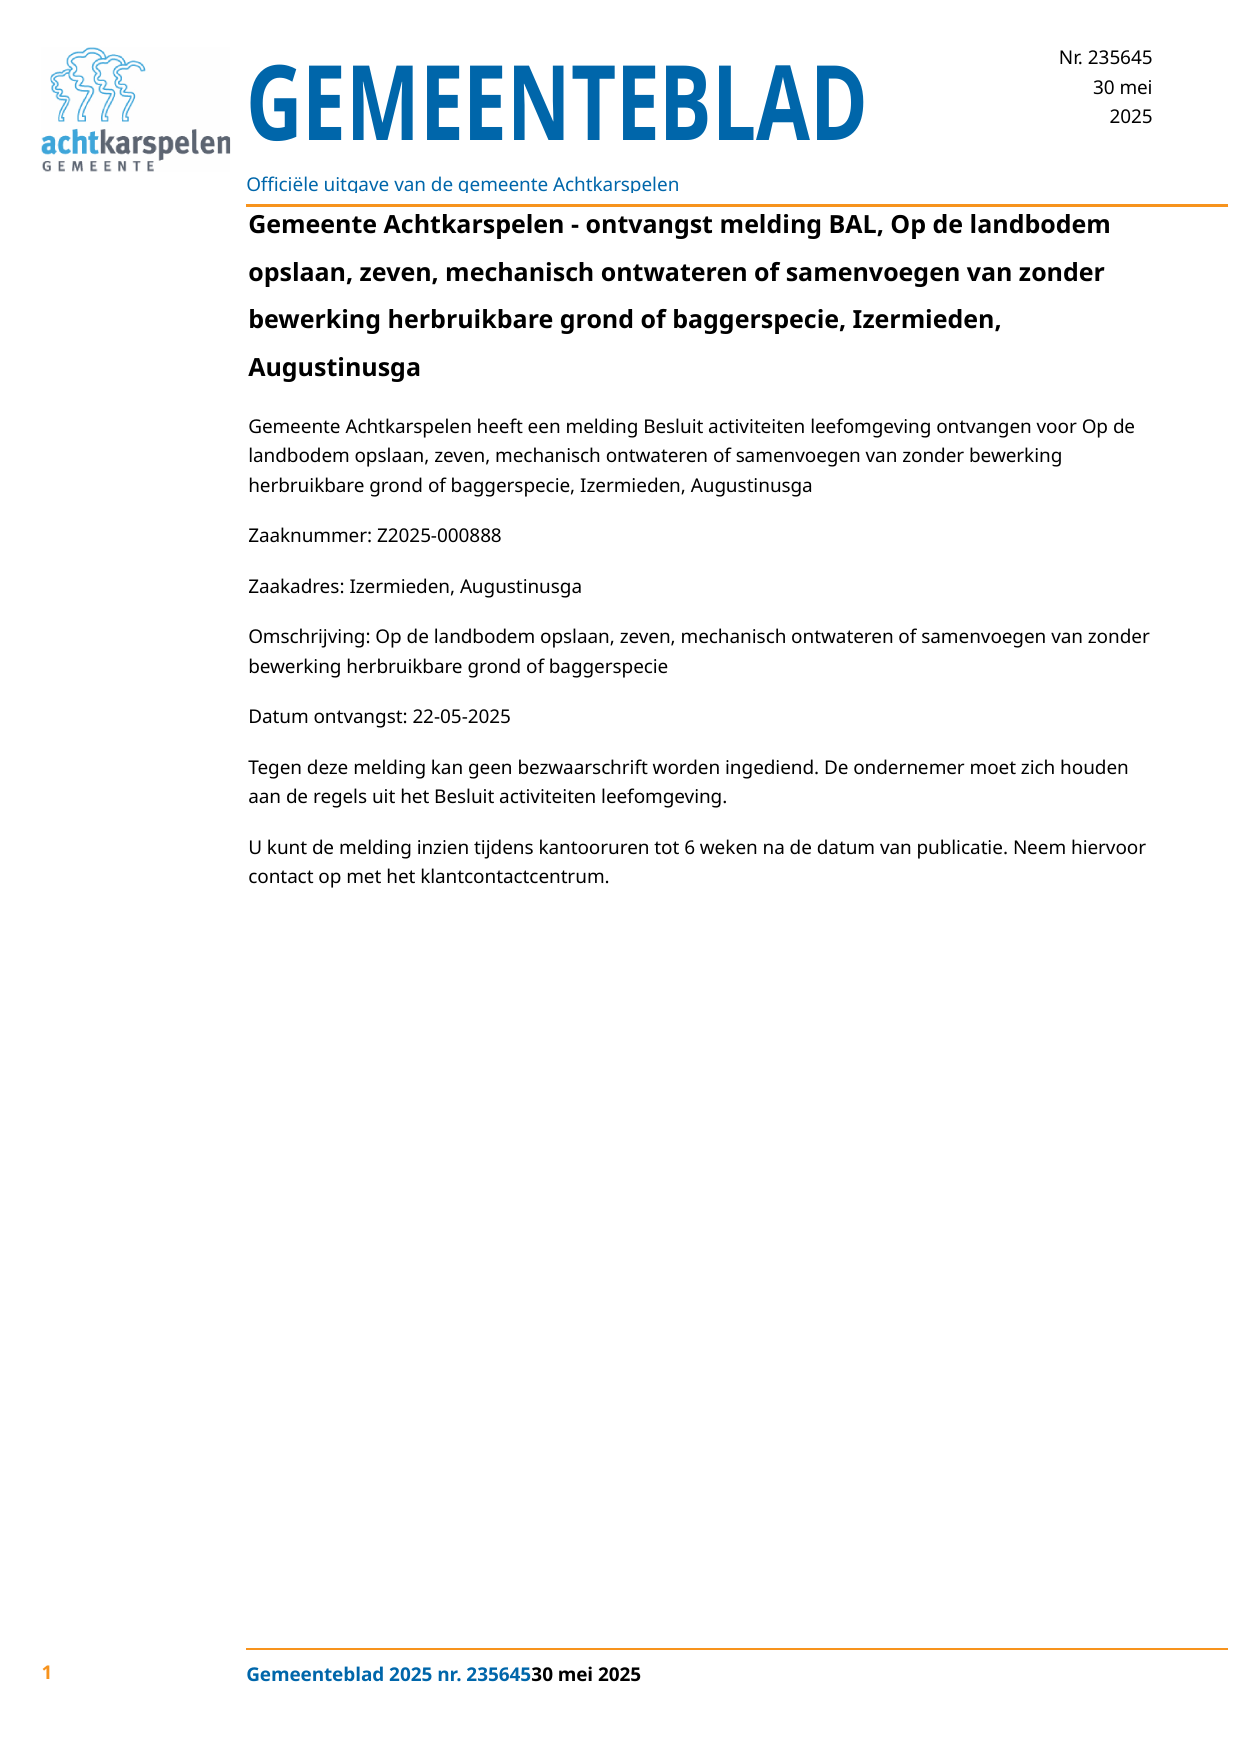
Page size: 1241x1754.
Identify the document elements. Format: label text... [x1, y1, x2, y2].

text U kunt de melding inzien tijdens kantooruren tot 6 weken na de datum van publicatie. Neem hiervoor contact op met het klantcontactcentrum. [248, 834, 1152, 889]
text Gemeente Achtkarspelen heeft een melding Besluit activiteiten leefomgeving ontvangen voor Op de landbodem opslaan, zeven, mechanisch ontwateren of samenvoegen van zonder bewerking herbruikbare grond of baggerspecie, Izermieden, Augustinusga [248, 413, 1152, 498]
text Gemeente Achtkarspelen - ontvangst melding BAL, Op de landbodem opslaan, zeven, mechanisch ontwateren of samenvoegen van zonder bewerking herbruikbare grond of baggerspecie, Izermieden, Augustinusga [248, 207, 1152, 384]
text Omschrijving: Op de landbodem opslaan, zeven, mechanisch ontwateren of samenvoegen van zonder bewerking herbruikbare grond of baggerspecie [248, 623, 1152, 679]
text Zaaknummer: Z2025-000888 [248, 523, 1152, 548]
picture [41, 47, 231, 172]
text Tegen deze melding kan geen bezwaarschrift worden ingediend. De ondernemer moet zich houden aan de regels uit het Besluit activiteiten leefomgeving. [248, 754, 1152, 809]
text Datum ontvangst: 22-05-2025 [248, 703, 1152, 729]
text Zaakadres: Izermieden, Augustinusga [248, 573, 1152, 599]
